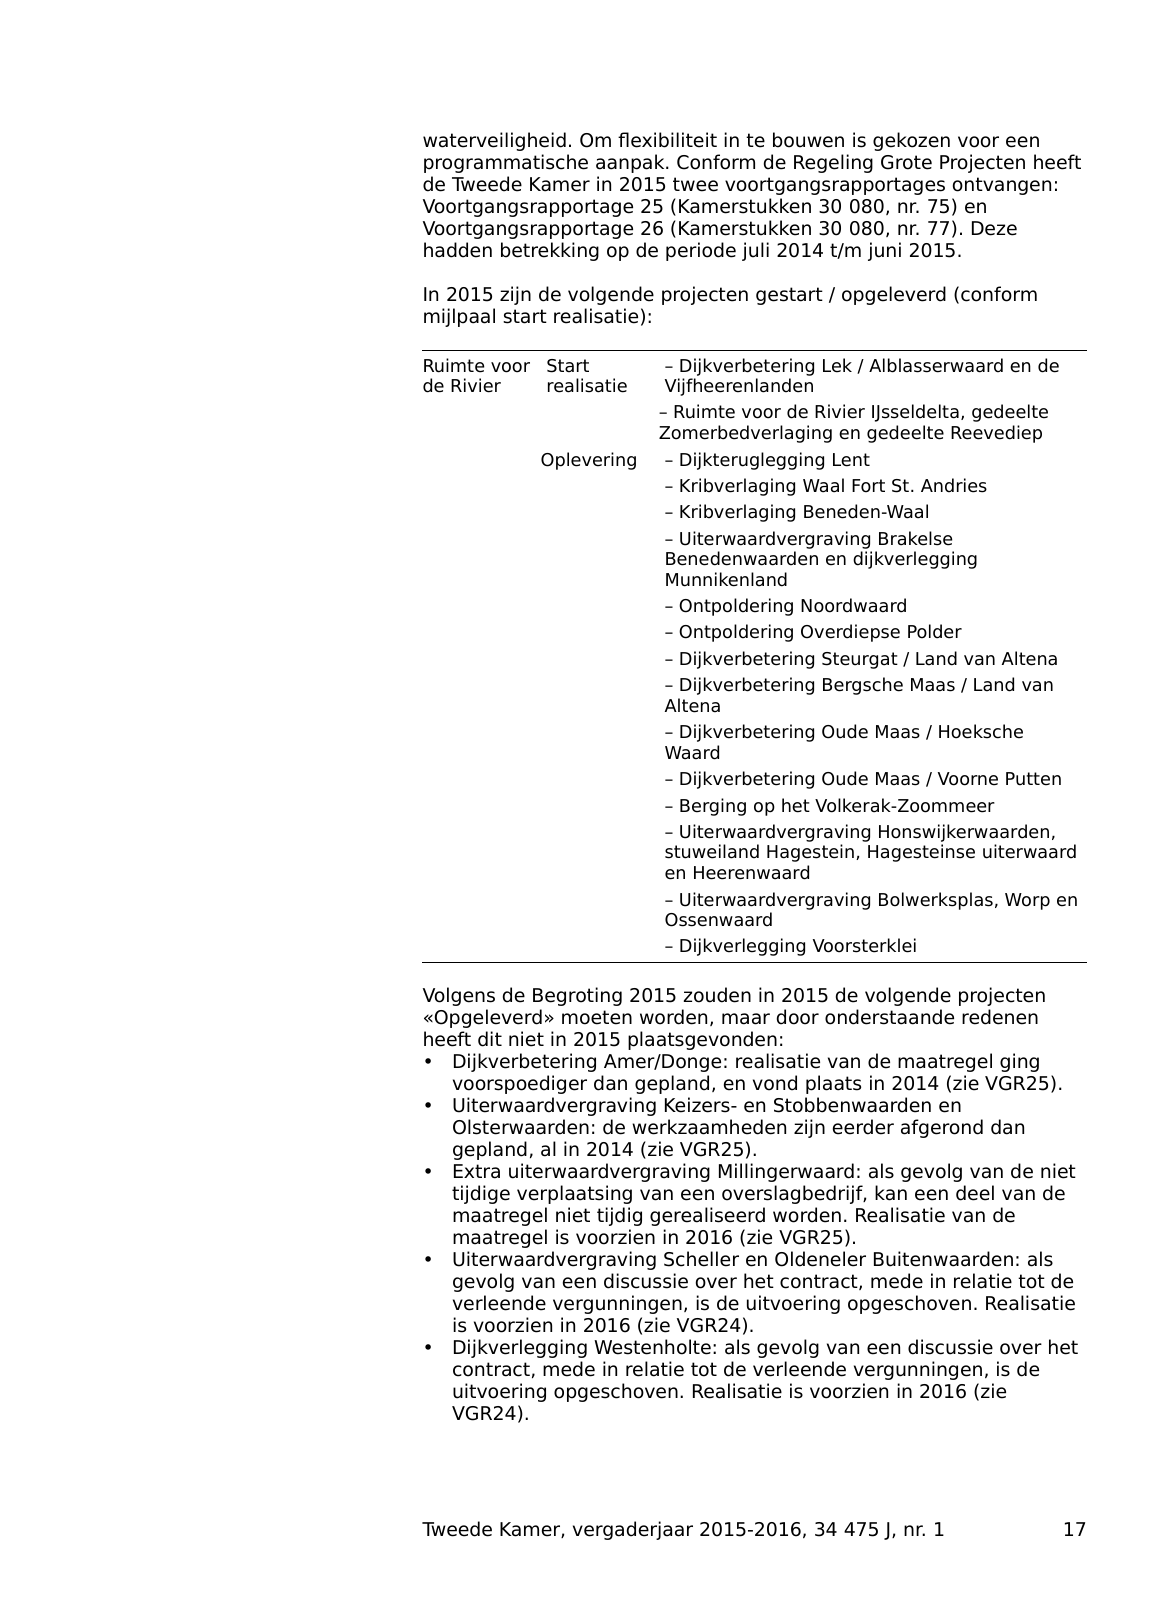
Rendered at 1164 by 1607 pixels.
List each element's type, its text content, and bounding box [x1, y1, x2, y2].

table_cell [422, 501, 540, 527]
text • Extra uiterwaardvergraving Millingerwaard: als gevolg van de niet tijdige verplaatsing van een overslagbedrijf, kan een deel van de maatregel niet tijdig gerealiseerd worden. Realisatie van de maatregel is voorzien in 2016 (zie VGR25). [422, 1161, 1087, 1249]
text • Uiterwaardvergraving Scheller en Oldeneler Buitenwaarden: als gevolg van een discussie over het contract, mede in relatie tot de verleende vergunningen, is de uitvoering opgeschoven. Realisatie is voorzien in 2016 (zie VGR24). [422, 1249, 1087, 1337]
table_cell – Kribverlaging Waal Fort St. Andries [659, 475, 1087, 501]
table_cell – Dijkverbetering Oude Maas / Voorne Putten [659, 768, 1087, 794]
table_cell – Dijkteruglegging Lent [659, 444, 1087, 475]
table_cell – Kribverlaging Beneden-Waal [659, 501, 1087, 527]
table_cell – Berging op het Volkerak-Zoommeer [659, 795, 1087, 821]
text • Dijkverlegging Westenholte: als gevolg van een discussie over het contract, mede in relatie tot de verleende vergunningen, is de uitvoering opgeschoven. Realisatie is voorzien in 2016 (zie VGR24). [422, 1337, 1087, 1424]
table_cell [422, 674, 540, 721]
table_cell – Dijkverbetering Steurgat / Land van Altena [659, 648, 1087, 674]
table_cell [422, 768, 540, 794]
table_cell – Dijkverlegging Voorsterklei [659, 935, 1087, 962]
table_cell – Ruimte voor de Rivier IJsseldelta, gedeelte Zomerbedverlaging en gedeelte Reevediep [659, 397, 1087, 444]
table_cell [422, 889, 540, 935]
table_cell [422, 795, 540, 821]
table_cell – Dijkverbetering Oude Maas / Hoeksche Waard [659, 721, 1087, 768]
table_header Ruimte voor de Rivier [422, 351, 540, 475]
table_cell [422, 595, 540, 621]
table_cell – Ontpoldering Overdiepse Polder [659, 621, 1087, 648]
text waterveiligheid. Om flexibiliteit in te bouwen is gekozen voor een programmatische aanpak. Conform de Regeling Grote Projecten heeft de Tweede Kamer in 2015 twee voortgangsrapportages ontvangen: Voortgangsrapportage 25 (Kamerstukken 30 080, nr. 75) en Voortgangsrapportage 26 (Kamerstukken 30 080, nr. 77). Deze hadden betrekking op de periode juli 2014 t/m juni 2015. [422, 130, 1087, 262]
table_cell – Uiterwaardvergraving Brakelse Benedenwaarden en dijkverlegging Munnikenland [659, 528, 1087, 595]
table_cell – Uiterwaardvergraving Honswijkerwaarden, stuweiland Hagestein, Hagesteinse uiterwaard en Heerenwaard [659, 821, 1087, 888]
table_cell [422, 821, 540, 888]
table_header Start realisatie [540, 351, 658, 444]
table_cell – Ontpoldering Noordwaard [659, 595, 1087, 621]
table_header – Dijkverbetering Lek / Alblasserwaard en de Vijfheerenlanden [659, 351, 1087, 397]
text Volgens de Begroting 2015 zouden in 2015 de volgende projecten «Opgeleverd» moeten worden, maar door onderstaande redenen heeft dit niet in 2015 plaatsgevonden: [422, 985, 1087, 1051]
table_cell [422, 528, 540, 595]
table_cell [422, 648, 540, 674]
table_cell [422, 475, 540, 501]
table_cell [422, 935, 540, 962]
table_cell – Uiterwaardvergraving Bolwerksplas, Worp en Ossenwaard [659, 889, 1087, 935]
table_cell [422, 621, 540, 648]
text In 2015 zijn de volgende projecten gestart / opgeleverd (conform mijlpaal start realisatie): [422, 284, 1087, 328]
text • Dijkverbetering Amer/Donge: realisatie van de maatregel ging voorspoediger dan gepland, en vond plaats in 2014 (zie VGR25). [422, 1051, 1087, 1095]
table_cell – Dijkverbetering Bergsche Maas / Land van Altena [659, 674, 1087, 721]
table_cell [422, 721, 540, 768]
text • Uiterwaardvergraving Keizers- en Stobbenwaarden en Olsterwaarden: de werkzaamheden zijn eerder afgerond dan gepland, al in 2014 (zie VGR25). [422, 1095, 1087, 1161]
table_cell Oplevering [540, 444, 658, 962]
